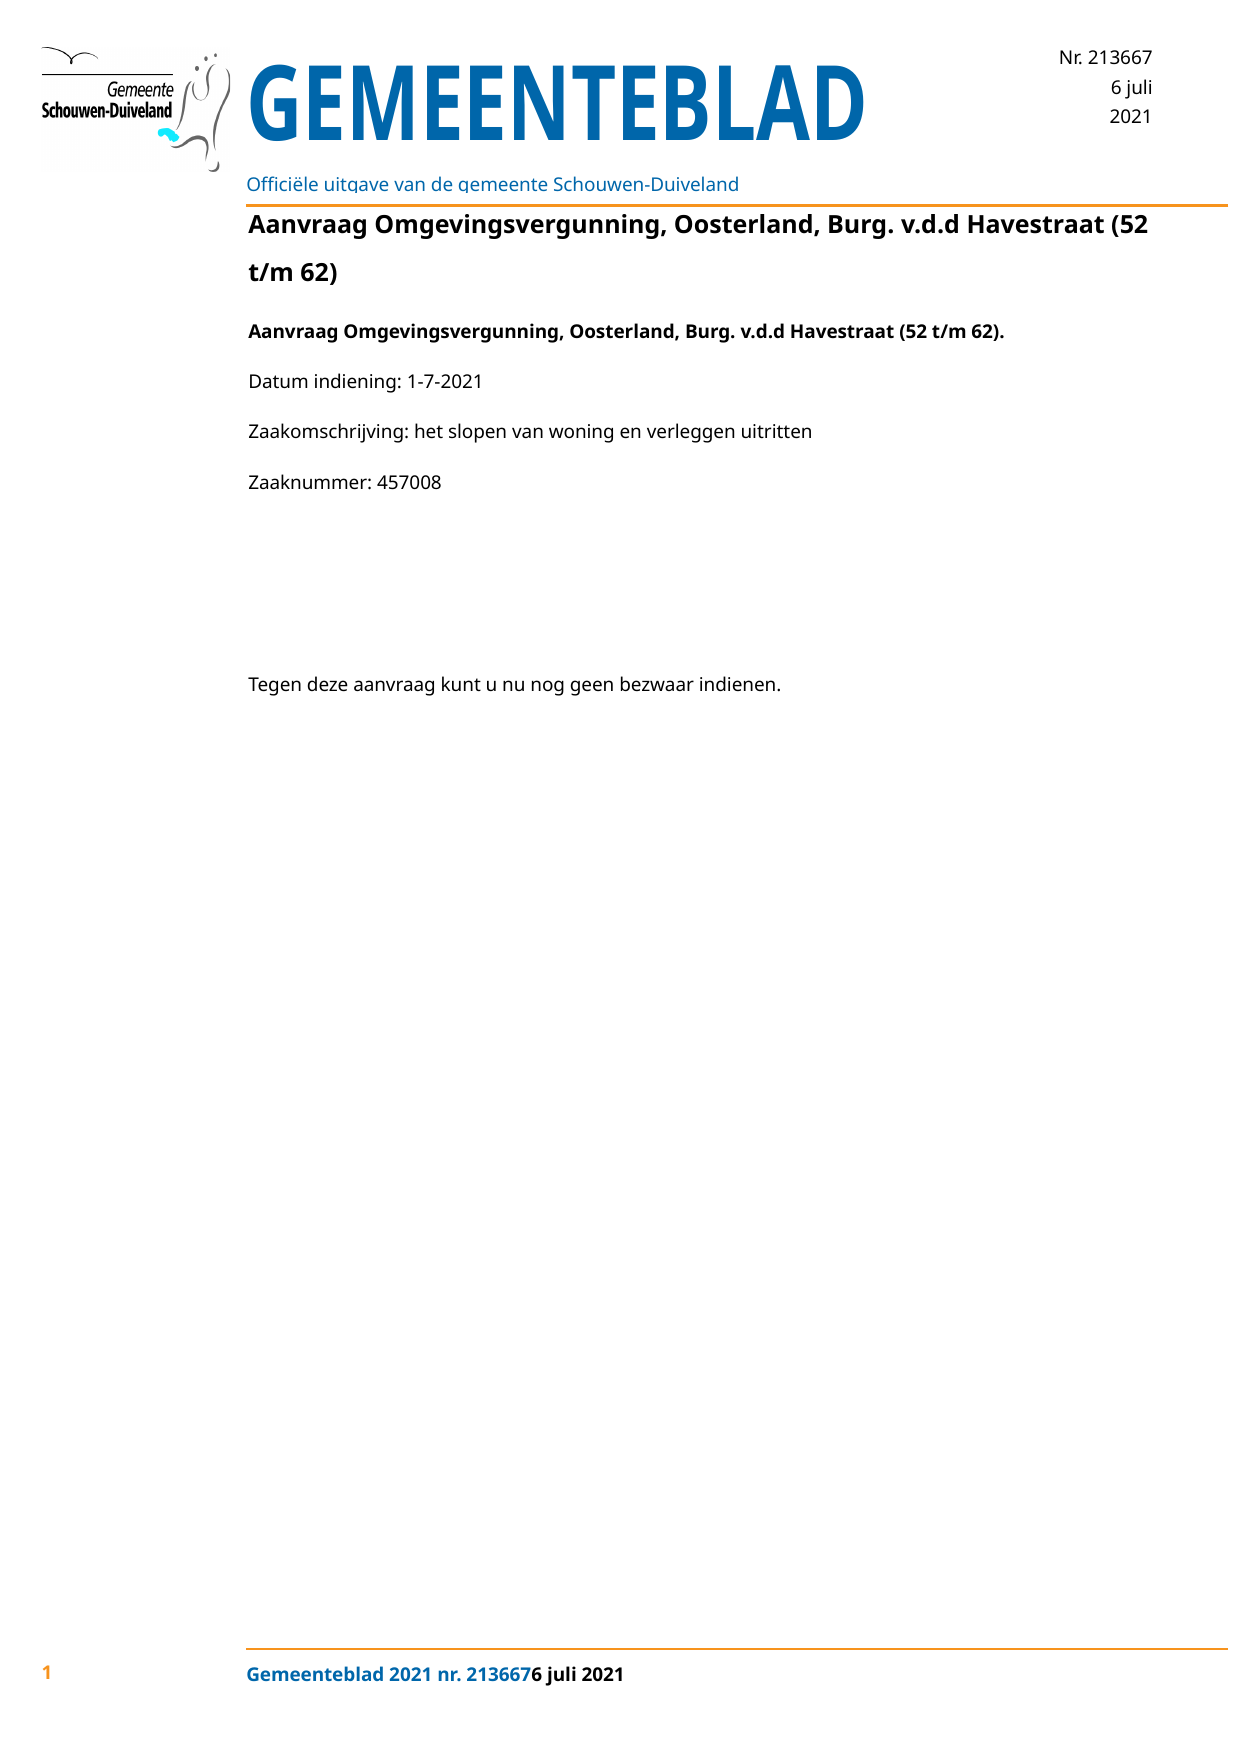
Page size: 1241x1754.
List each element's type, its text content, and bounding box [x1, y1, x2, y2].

text Datum indiening: 1-7-2021 [248, 368, 1152, 394]
text Zaakomschrijving: het slopen van woning en verleggen uitritten [248, 419, 1152, 444]
text Zaaknummer: 457008 [248, 469, 1152, 495]
text Tegen deze aanvraag kunt u nu nog geen bezwaar indienen. [248, 671, 1152, 697]
text Aanvraag Omgevingsvergunning, Oosterland, Burg. v.d.d Havestraat (52 t/m 62) [248, 207, 1152, 288]
picture [41, 47, 231, 172]
text Aanvraag Omgevingsvergunning, Oosterland, Burg. v.d.d Havestraat (52 t/m 62). [248, 318, 1152, 344]
